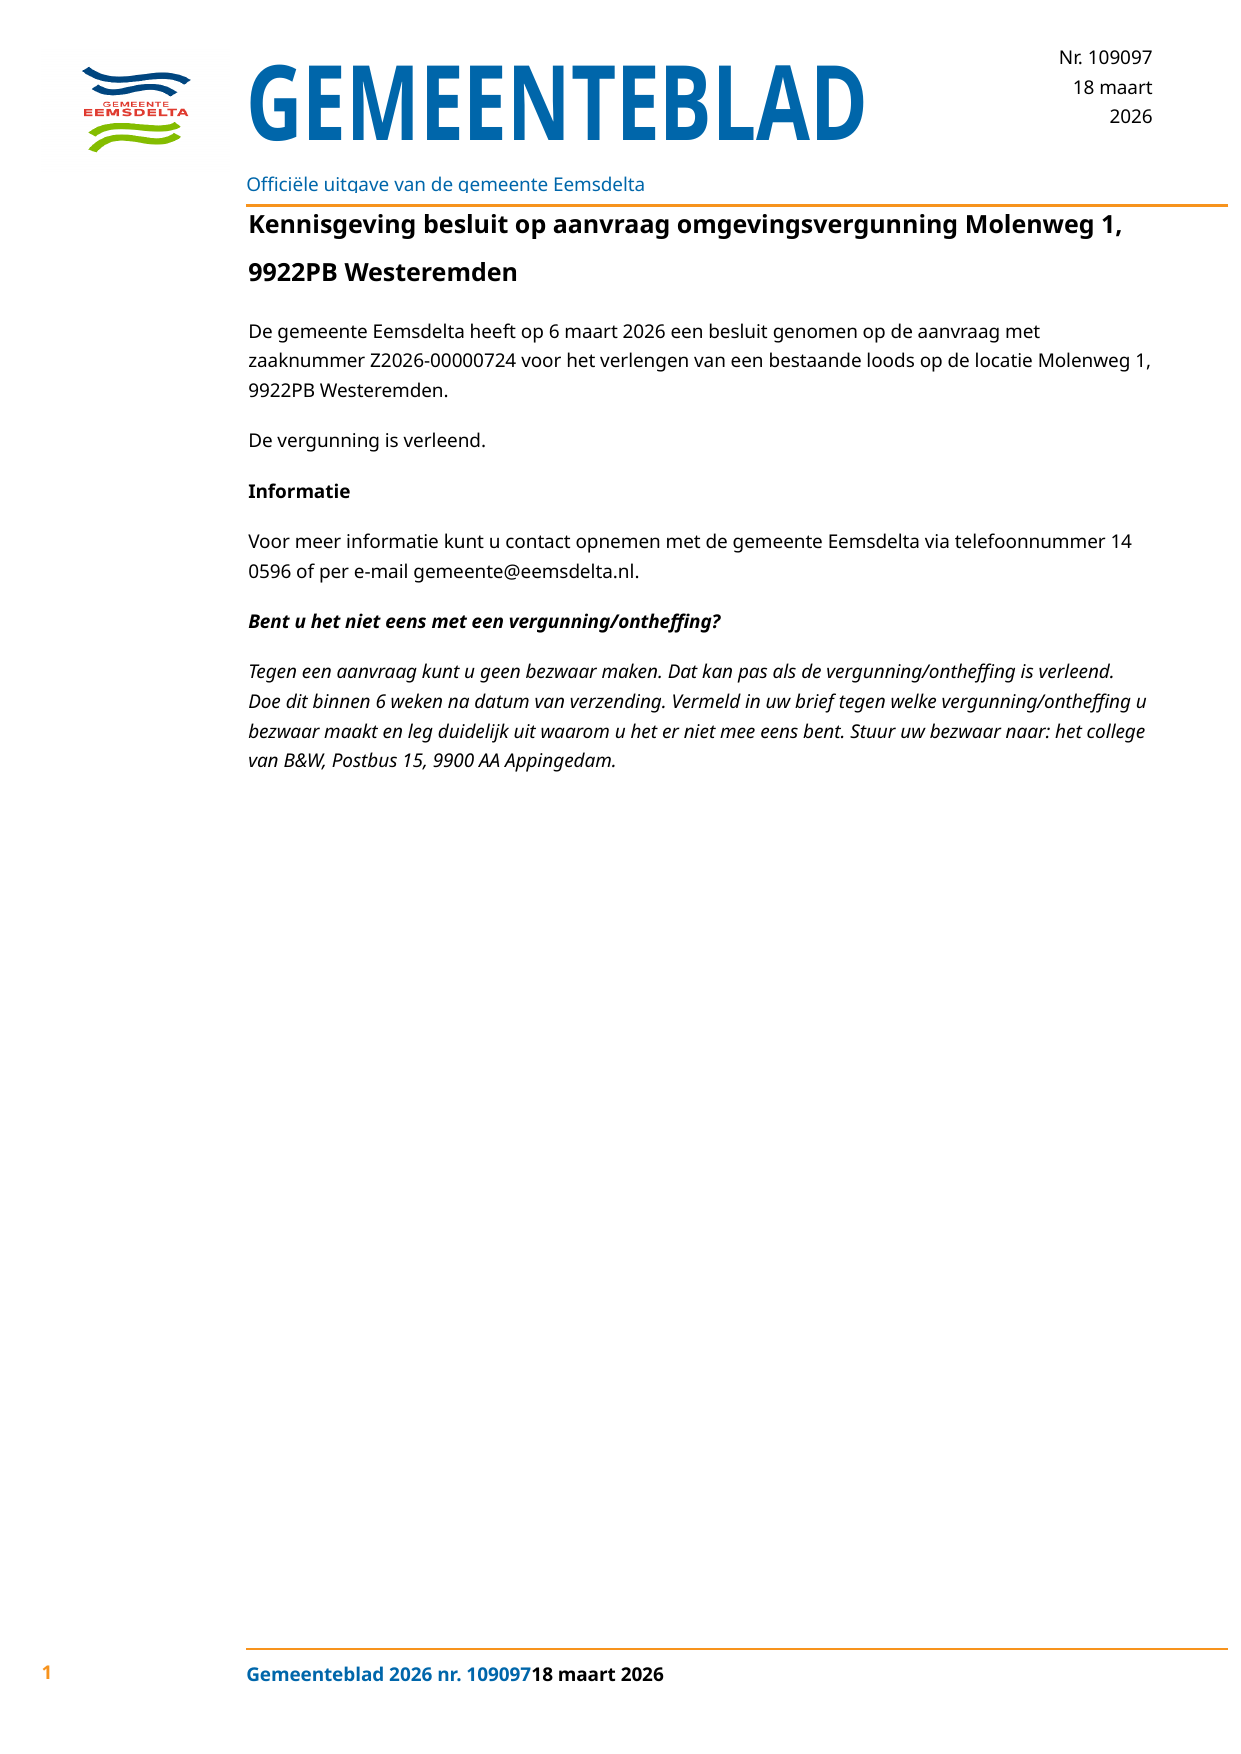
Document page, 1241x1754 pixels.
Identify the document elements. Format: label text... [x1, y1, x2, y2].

text Voor meer informatie kunt u contact opnemen met de gemeente Eemsdelta via telefoonnummer 14 0596 of per e-mail gemeente@eemsdelta.nl. [248, 528, 1152, 584]
text De vergunning is verleend. [248, 427, 1152, 453]
text Bent u het niet eens met een vergunning/ontheffing? [248, 608, 1152, 634]
picture [41, 47, 231, 172]
text Tegen een aanvraag kunt u geen bezwaar maken. Dat kan pas als de vergunning/ontheffing is verleend. Doe dit binnen 6 weken na datum van verzending. Vermeld in uw brief tegen welke vergunning/ontheffing u bezwaar maakt en leg duidelijk uit waarom u het er niet mee eens bent. Stuur uw bezwaar naar: het college van B&W, Postbus 15, 9900 AA Appingedam. [248, 659, 1152, 773]
text De gemeente Eemsdelta heeft op 6 maart 2026 een besluit genomen op de aanvraag met zaaknummer Z2026-00000724 voor het verlengen van een bestaande loods op de locatie Molenweg 1, 9922PB Westeremden. [248, 318, 1152, 403]
text Informatie [248, 478, 1152, 504]
text Kennisgeving besluit op aanvraag omgevingsvergunning Molenweg 1, 9922PB Westeremden [248, 207, 1152, 288]
